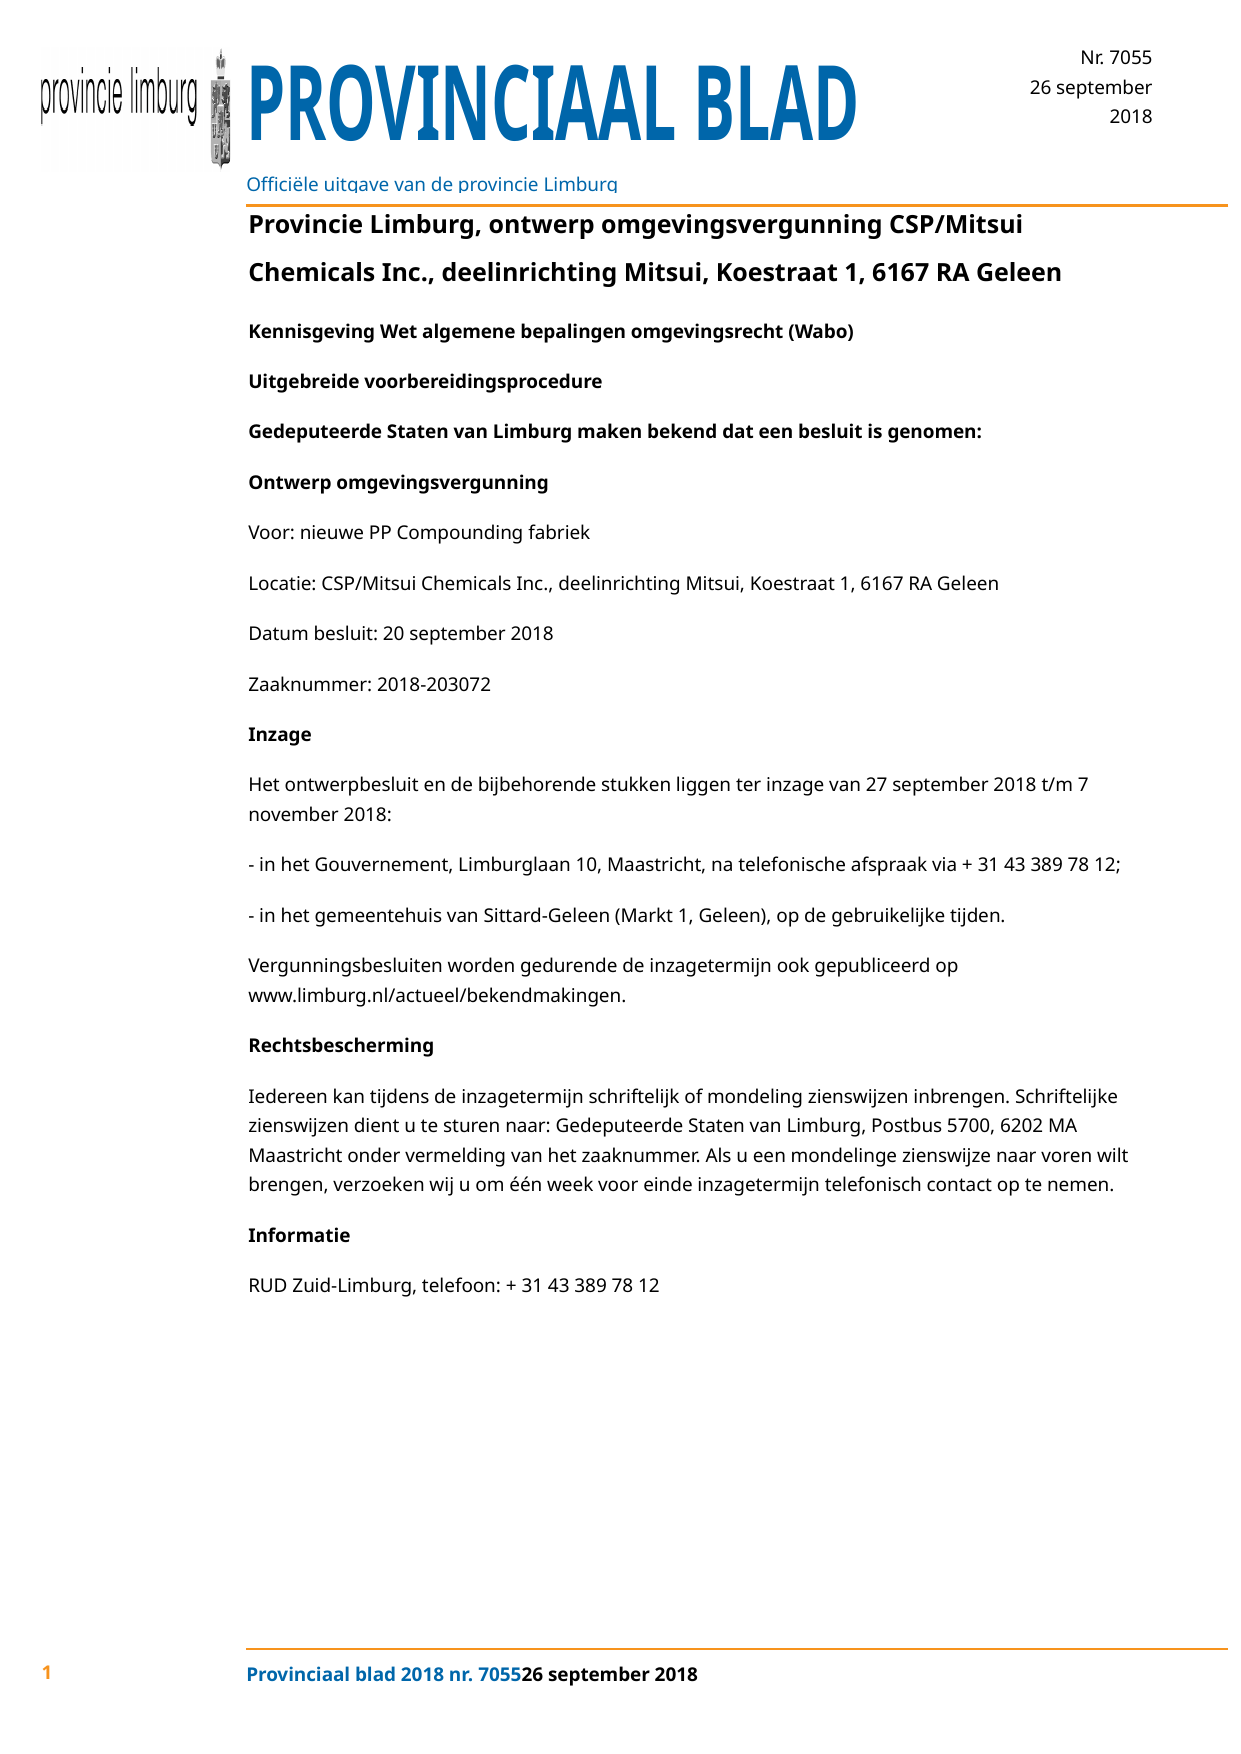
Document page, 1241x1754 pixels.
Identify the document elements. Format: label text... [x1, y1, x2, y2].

text Kennisgeving Wet algemene bepalingen omgevingsrecht (Wabo) [248, 318, 1152, 344]
text Gedeputeerde Staten van Limburg maken bekend dat een besluit is genomen: [248, 419, 1152, 444]
text RUD Zuid-Limburg, telefoon: + 31 43 389 78 12 [248, 1272, 1152, 1298]
text Inzage [248, 721, 1152, 747]
text Informatie [248, 1222, 1152, 1248]
text Provincie Limburg, ontwerp omgevingsvergunning CSP/Mitsui Chemicals Inc., deelinrichting Mitsui, Koestraat 1, 6167 RA Geleen [248, 207, 1152, 288]
text Vergunningsbesluiten worden gedurende de inzagetermijn ook gepubliceerd op www.limburg.nl/actueel/bekendmakingen. [248, 952, 1152, 1008]
picture [41, 47, 231, 172]
text Voor: nieuwe PP Compounding fabriek [248, 519, 1152, 545]
text Iedereen kan tijdens de inzagetermijn schriftelijk of mondeling zienswijzen inbrengen. Schriftelijke zienswijzen dient u te sturen naar: Gedeputeerde Staten van Limburg, Postbus 5700, 6202 MA Maastricht onder vermelding van het zaaknummer. Als u een mondelinge zienswijze naar voren wilt brengen, verzoeken wij u om één week voor einde inzagetermijn telefonisch contact op te nemen. [248, 1083, 1152, 1197]
text Ontwerp omgevingsvergunning [248, 469, 1152, 495]
text Uitgebreide voorbereidingsprocedure [248, 368, 1152, 394]
text Datum besluit: 20 september 2018 [248, 620, 1152, 646]
text Het ontwerpbesluit en de bijbehorende stukken liggen ter inzage van 27 september 2018 t/m 7 november 2018: [248, 772, 1152, 827]
text - in het Gouvernement, Limburglaan 10, Maastricht, na telefonische afspraak via + 31 43 389 78 12; [248, 852, 1152, 877]
text - in het gemeentehuis van Sittard-Geleen (Markt 1, Geleen), op de gebruikelijke tijden. [248, 902, 1152, 928]
text Zaaknummer: 2018-203072 [248, 671, 1152, 697]
text Rechtsbescherming [248, 1032, 1152, 1058]
text Locatie: CSP/Mitsui Chemicals Inc., deelinrichting Mitsui, Koestraat 1, 6167 RA Geleen [248, 570, 1152, 596]
